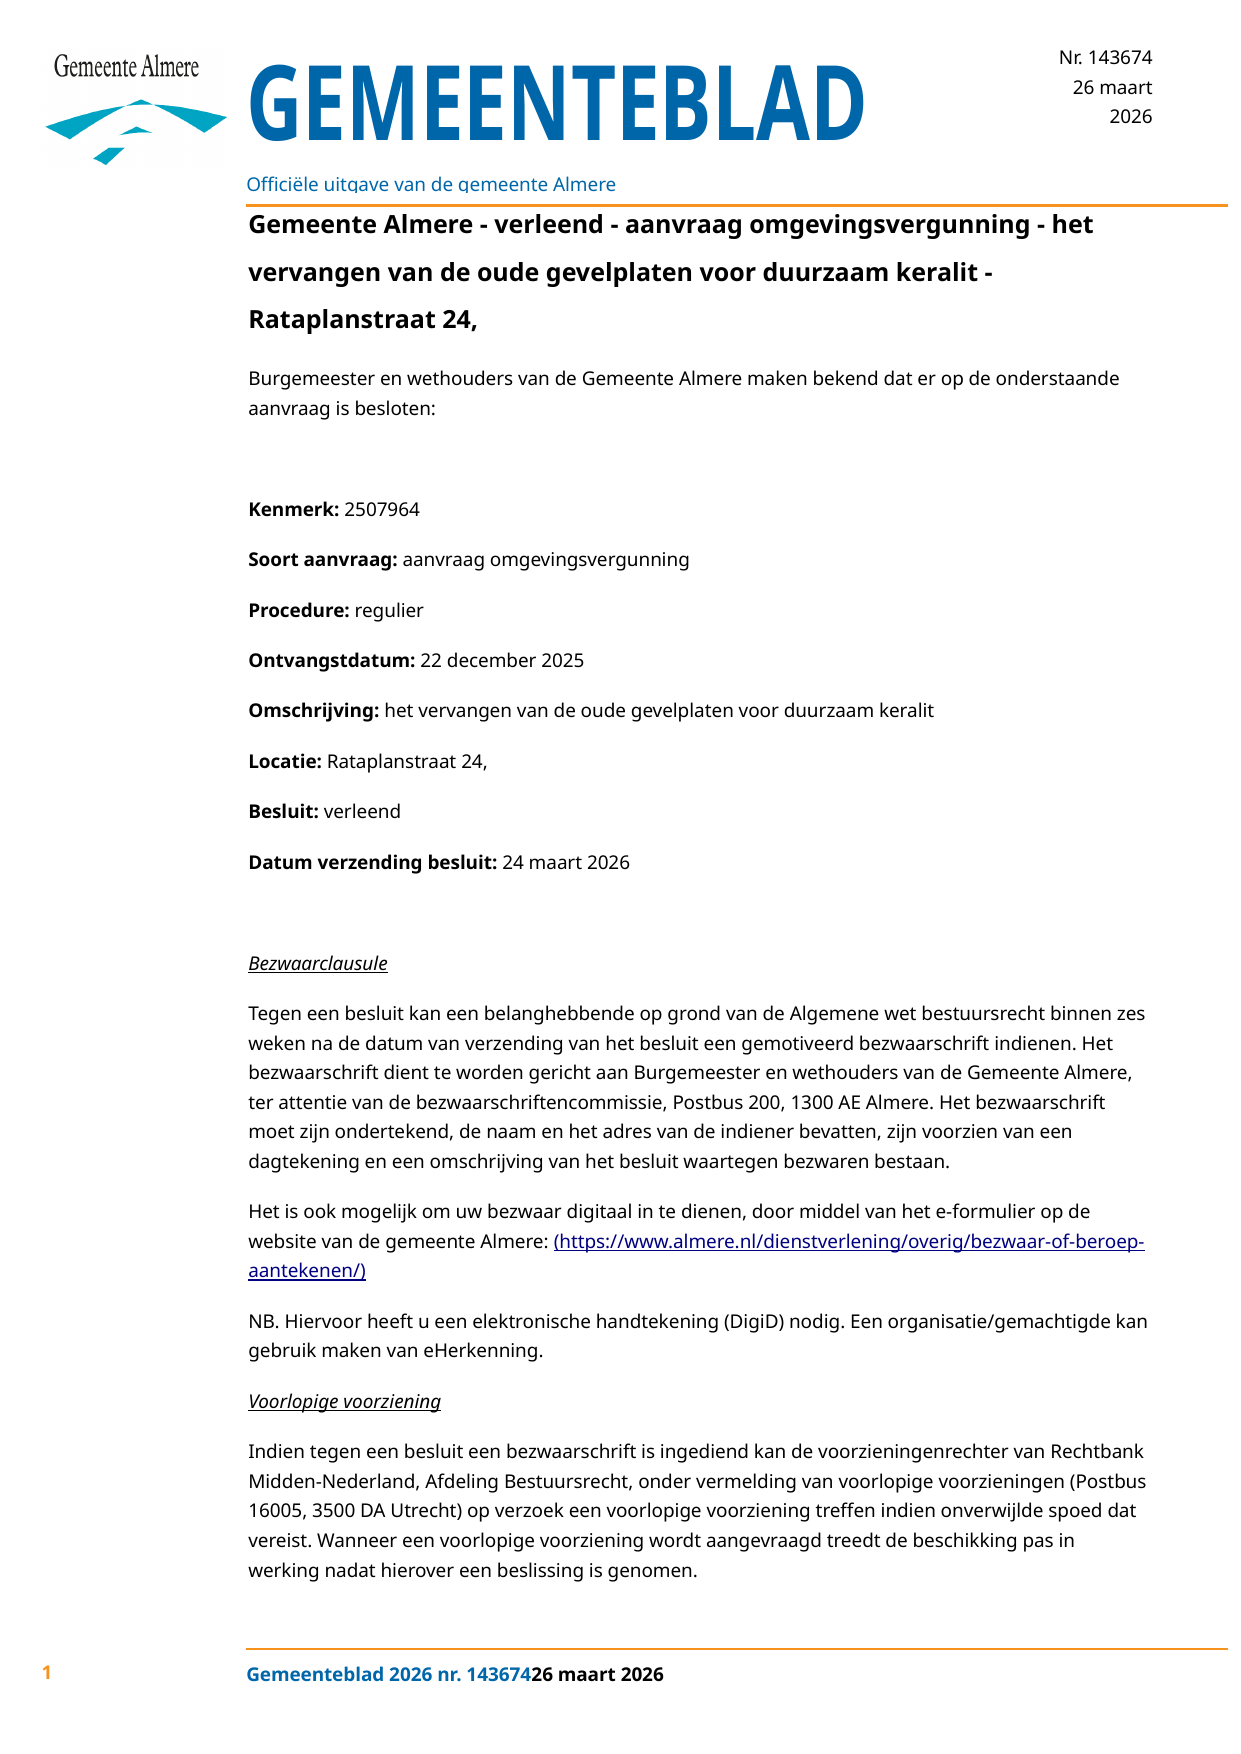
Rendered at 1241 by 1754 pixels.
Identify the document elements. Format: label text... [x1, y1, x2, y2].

text Bezwaarclausule [248, 950, 1152, 975]
text Burgemeester en wethouders van de Gemeente Almere maken bekend dat er op de onderstaande aanvraag is besloten: [248, 366, 1152, 421]
text Procedure: regulier [248, 597, 1152, 622]
picture [41, 47, 231, 172]
text Het is ook mogelijk om uw bezwaar digitaal in te dienen, door middel van het e-formulier op de website van de gemeente Almere: (https://www.almere.nl/dienstverlening/overig/bezwaar-of-beroep-aantekenen/) [248, 1198, 1152, 1283]
text Voorlopige voorziening [248, 1388, 1152, 1414]
text Soort aanvraag: aanvraag omgevingsvergunning [248, 546, 1152, 572]
text Ontvangstdatum: 22 december 2025 [248, 647, 1152, 673]
text Omschrijving: het vervangen van de oude gevelplaten voor duurzaam keralit [248, 698, 1152, 723]
text NB. Hiervoor heeft u een elektronische handtekening (DigiD) nodig. Een organisatie/gemachtigde kan gebruik maken van eHerkenning. [248, 1308, 1152, 1363]
text Indien tegen een besluit een bezwaarschrift is ingediend kan de voorzieningenrechter van Rechtbank Midden-Nederland, Afdeling Bestuursrecht, onder vermelding van voorlopige voorzieningen (Postbus 16005, 3500 DA Utrecht) op verzoek een voorlopige voorziening treffen indien onverwijlde spoed dat vereist. Wanneer een voorlopige voorziening wordt aangevraagd treedt de beschikking pas in werking nadat hierover een beslissing is genomen. [248, 1438, 1152, 1582]
text Locatie: Rataplanstraat 24, [248, 748, 1152, 774]
text Kenmerk: 2507964 [248, 496, 1152, 522]
text Datum verzending besluit: 24 maart 2026 [248, 849, 1152, 874]
text Tegen een besluit kan een belanghebbende op grond van de Algemene wet bestuursrecht binnen zes weken na de datum van verzending van het besluit een gemotiveerd bezwaarschrift indienen. Het bezwaarschrift dient te worden gericht aan Burgemeester en wethouders van de Gemeente Almere, ter attentie van de bezwaarschriftencommissie, Postbus 200, 1300 AE Almere. Het bezwaarschrift moet zijn ondertekend, de naam en het adres van de indiener bevatten, zijn voorzien van een dagtekening en een omschrijving van het besluit waartegen bezwaren bestaan. [248, 1000, 1152, 1174]
text Besluit: verleend [248, 798, 1152, 824]
text Gemeente Almere - verleend - aanvraag omgevingsvergunning - het vervangen van de oude gevelplaten voor duurzaam keralit - Rataplanstraat 24, [248, 207, 1152, 336]
